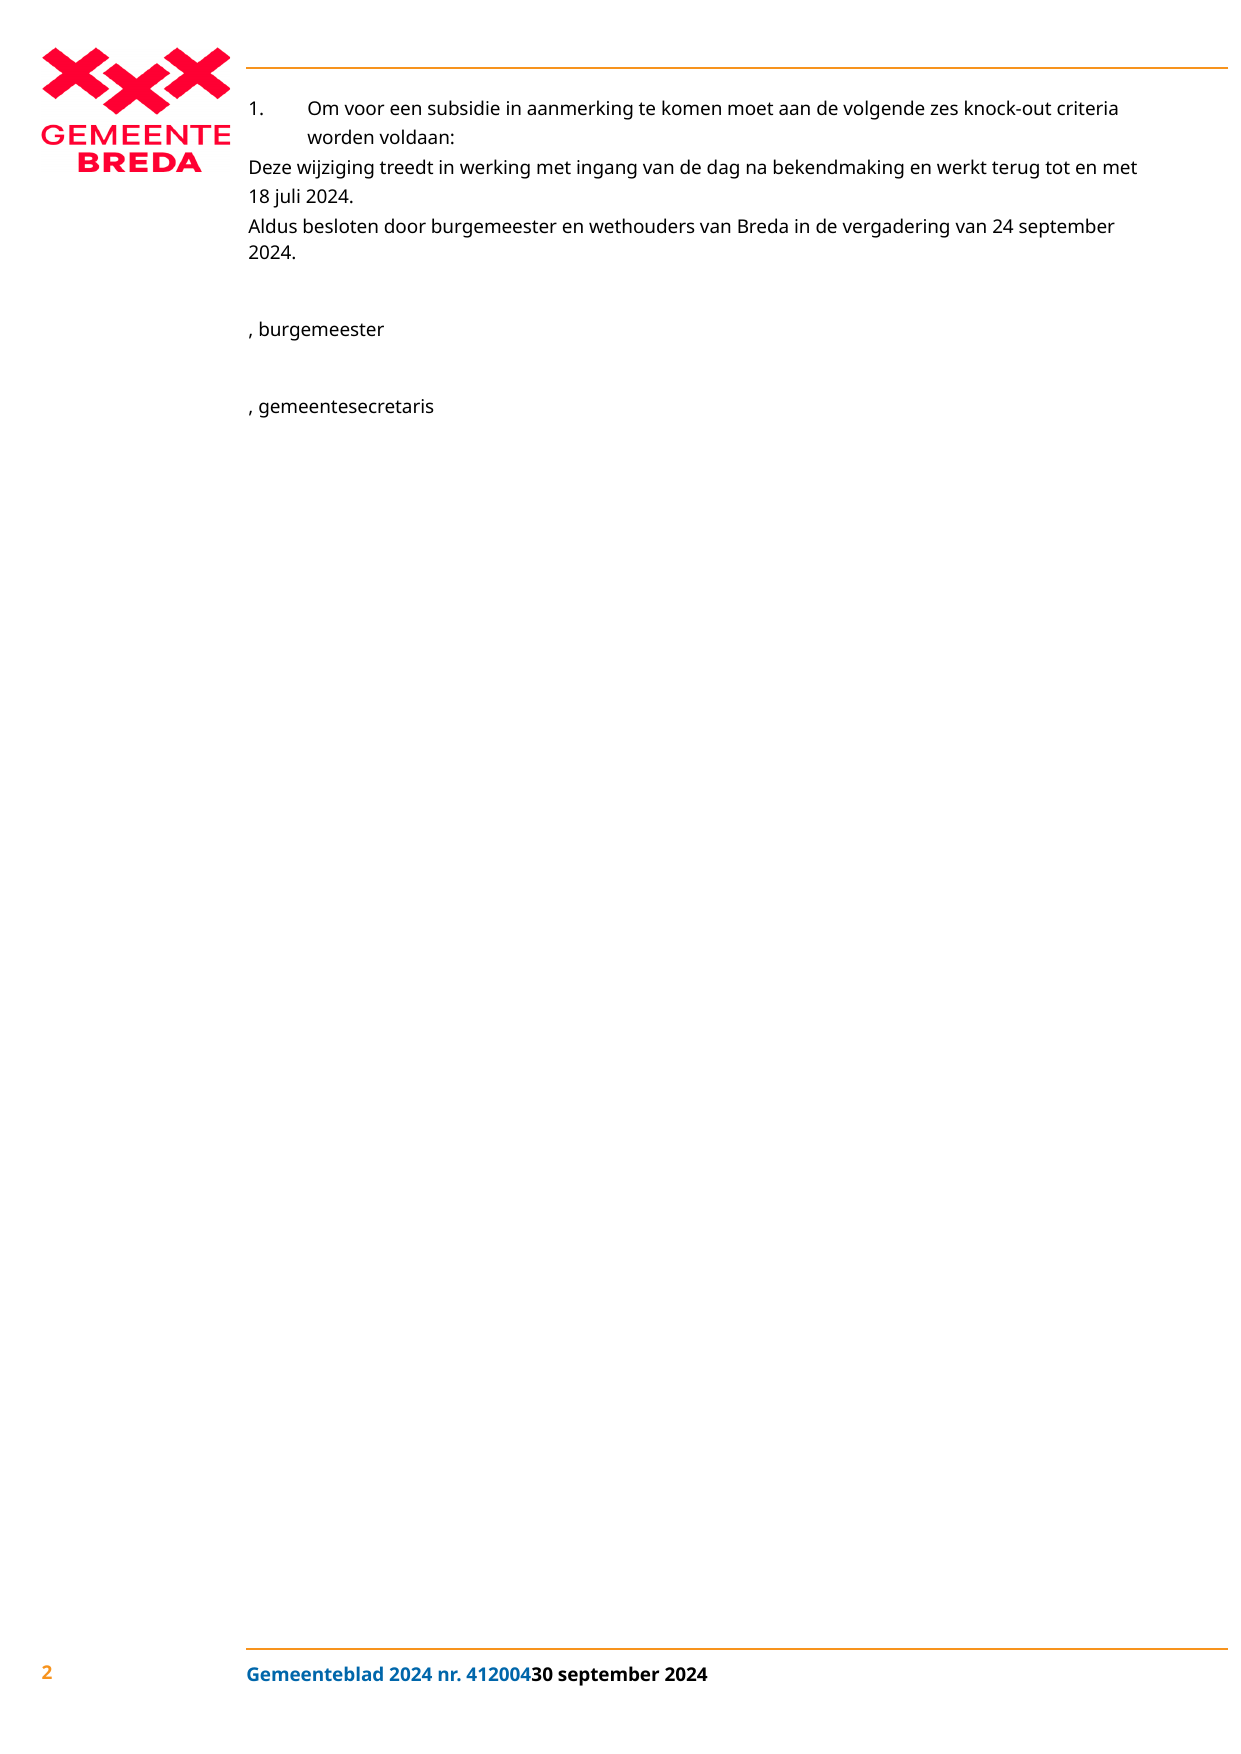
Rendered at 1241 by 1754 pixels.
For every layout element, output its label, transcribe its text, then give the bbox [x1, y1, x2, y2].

text , gemeentesecretaris [248, 393, 1152, 419]
text , burgemeester [248, 316, 1152, 342]
list Om voor een subsidie in aanmerking te komen moet aan de volgende zes knock-out criteria worden voldaan: [248, 95, 1152, 150]
text Deze wijziging treedt in werking met ingang van de dag na bekendmaking en werkt terug tot en met 18 juli 2024. [248, 154, 1152, 209]
text Aldus besloten door burgemeester en wethouders van Breda in de vergadering van 24 september 2024. [248, 213, 1152, 264]
picture [41, 47, 231, 172]
